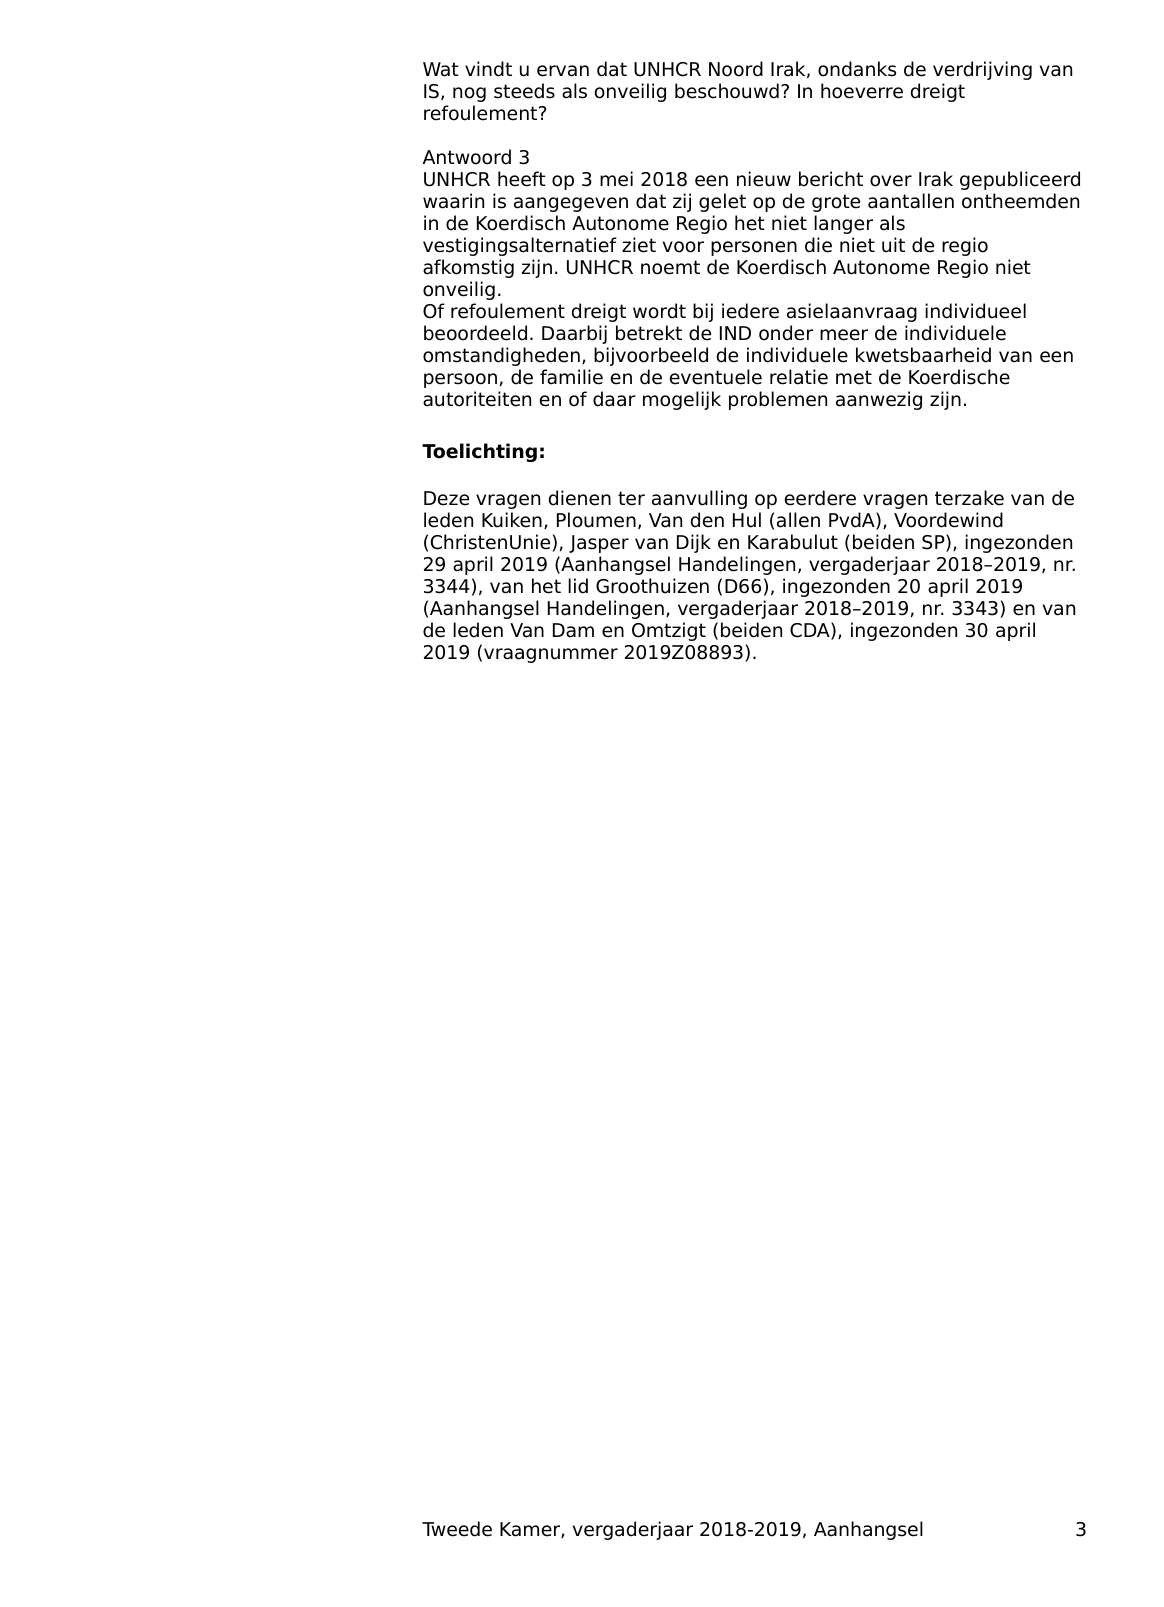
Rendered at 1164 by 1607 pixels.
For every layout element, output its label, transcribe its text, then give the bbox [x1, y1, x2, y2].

text UNHCR heeft op 3 mei 2018 een nieuw bericht over Irak gepubliceerd waarin is aangegeven dat zij gelet op de grote aantallen ontheemden in de Koerdisch Autonome Regio het niet langer als vestigingsalternatief ziet voor personen die niet uit de regio afkomstig zijn. UNHCR noemt de Koerdisch Autonome Regio niet onveilig. [422, 169, 1087, 301]
text Deze vragen dienen ter aanvulling op eerdere vragen terzake van de leden Kuiken, Ploumen, Van den Hul (allen PvdA), Voordewind (ChristenUnie), Jasper van Dijk en Karabulut (beiden SP), ingezonden 29 april 2019 (Aanhangsel Handelingen, vergaderjaar 2018–2019, nr. 3344), van het lid Groothuizen (D66), ingezonden 20 april 2019 (Aanhangsel Handelingen, vergaderjaar 2018–2019, nr. 3343) en van de leden Van Dam en Omtzigt (beiden CDA), ingezonden 30 april 2019 (vraagnummer 2019Z08893). [422, 488, 1087, 664]
text Of refoulement dreigt wordt bij iedere asielaanvraag individueel beoordeeld. Daarbij betrekt de IND onder meer de individuele omstandigheden, bijvoorbeeld de individuele kwetsbaarheid van een persoon, de familie en de eventuele relatie met de Koerdische autoriteiten en of daar mogelijk problemen aanwezig zijn. [422, 301, 1087, 411]
text Antwoord 3 [422, 147, 1087, 169]
subtitle Toelichting: [422, 441, 1087, 463]
text Wat vindt u ervan dat UNHCR Noord Irak, ondanks de verdrijving van IS, nog steeds als onveilig beschouwd? In hoeverre dreigt refoulement? [422, 59, 1087, 125]
